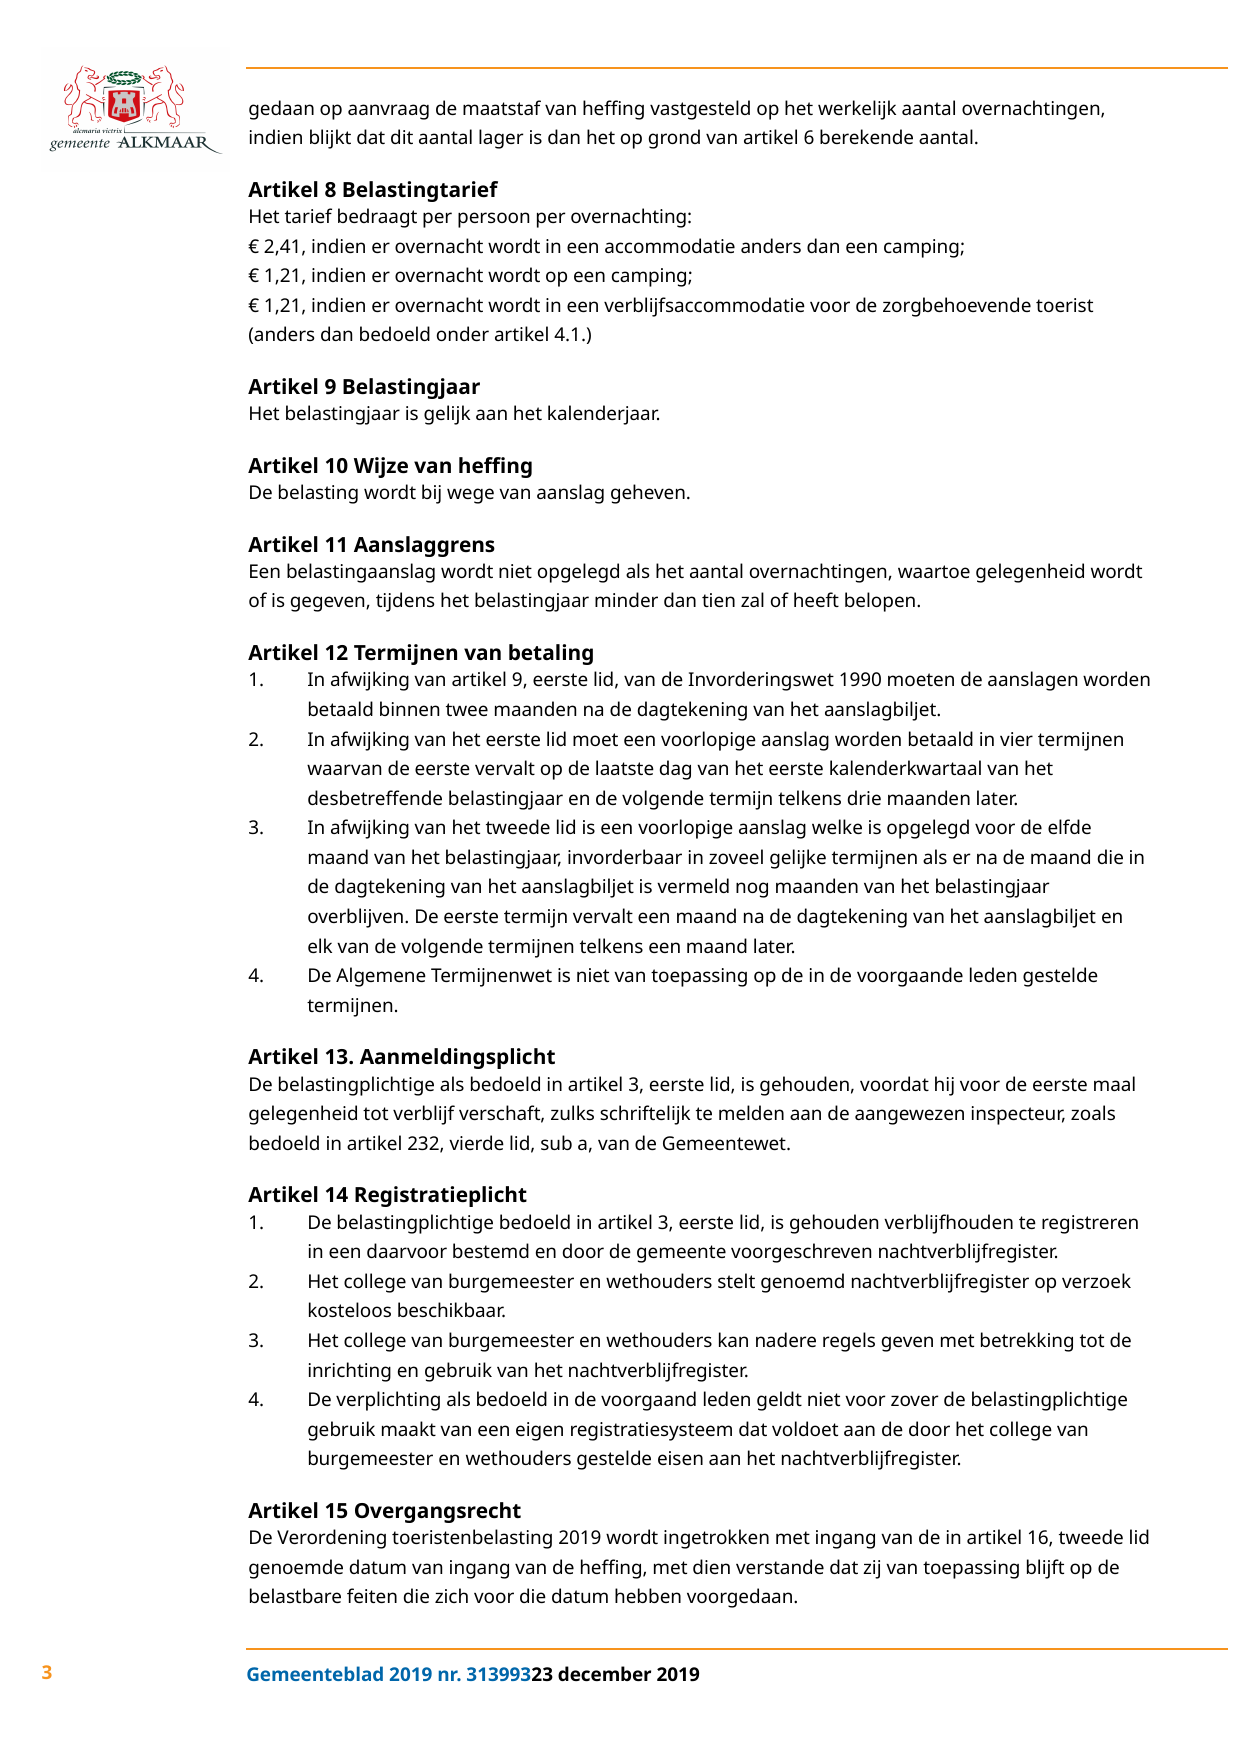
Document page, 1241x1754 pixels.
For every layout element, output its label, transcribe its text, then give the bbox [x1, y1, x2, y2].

text De belastingplichtige als bedoeld in artikel 3, eerste lid, is gehouden, voordat hij voor de eerste maal gelegenheid tot verblijf verschaft, zulks schriftelijk te melden aan de aangewezen inspecteur, zoals bedoeld in artikel 232, vierde lid, sub a, van de Gemeentewet. [248, 1071, 1152, 1156]
list In afwijking van het tweede lid is een voorlopige aanslag welke is opgelegd voor de elfde maand van het belastingjaar, invorderbaar in zoveel gelijke termijnen als er na de maand die in de dagtekening van het aanslagbiljet is vermeld nog maanden van het belastingjaar overblijven. De eerste termijn vervalt een maand na de dagtekening van het aanslagbiljet en elk van de volgende termijnen telkens een maand later. [248, 814, 1152, 958]
text Artikel 8 Belastingtarief [248, 175, 1152, 203]
list Het college van burgemeester en wethouders stelt genoemd nachtverblijfregister op verzoek kosteloos beschikbaar. [248, 1268, 1152, 1323]
list Het college van burgemeester en wethouders kan nadere regels geven met betrekking tot de inrichting en gebruik van het nachtverblijfregister. [248, 1327, 1152, 1382]
list De belastingplichtige bedoeld in artikel 3, eerste lid, is gehouden verblijfhouden te registreren in een daarvoor bestemd en door de gemeente voorgeschreven nachtverblijfregister. [248, 1209, 1152, 1264]
text € 1,21, indien er overnacht wordt in een verblijfsaccommodatie voor de zorgbehoevende toerist (anders dan bedoeld onder artikel 4.1.) [248, 292, 1152, 347]
text gedaan op aanvraag de maatstaf van heffing vastgesteld op het werkelijk aantal overnachtingen, indien blijkt dat dit aantal lager is dan het op grond van artikel 6 berekende aantal. [248, 95, 1152, 150]
text € 1,21, indien er overnacht wordt op een camping; [248, 262, 1152, 288]
text Het belastingjaar is gelijk aan het kalenderjaar. [248, 400, 1152, 426]
text Artikel 9 Belastingjaar [248, 372, 1152, 400]
list De verplichting als bedoeld in de voorgaand leden geldt niet voor zover de belastingplichtige gebruik maakt van een eigen registratiesysteem dat voldoet aan de door het college van burgemeester en wethouders gestelde eisen aan het nachtverblijfregister. [248, 1386, 1152, 1471]
text De belasting wordt bij wege van aanslag geheven. [248, 479, 1152, 505]
text Artikel 13. Aanmeldingsplicht [248, 1042, 1152, 1071]
text De Verordening toeristenbelasting 2019 wordt ingetrokken met ingang van de in artikel 16, tweede lid genoemde datum van ingang van de heffing, met dien verstande dat zij van toepassing blijft op de belastbare feiten die zich voor die datum hebben voorgedaan. [248, 1524, 1152, 1609]
text Artikel 15 Overgangsrecht [248, 1496, 1152, 1524]
list In afwijking van artikel 9, eerste lid, van de Invorderingswet 1990 moeten de aanslagen worden betaald binnen twee maanden na de dagtekening van het aanslagbiljet. [248, 667, 1152, 722]
text Een belastingaanslag wordt niet opgelegd als het aantal overnachtingen, waartoe gelegenheid wordt of is gegeven, tijdens het belastingjaar minder dan tien zal of heeft belopen. [248, 558, 1152, 613]
list In afwijking van het eerste lid moet een voorlopige aanslag worden betaald in vier termijnen waarvan de eerste vervalt op de laatste dag van het eerste kalenderkwartaal van het desbetreffende belastingjaar en de volgende termijn telkens drie maanden later. [248, 726, 1152, 811]
text Artikel 12 Termijnen van betaling [248, 638, 1152, 667]
picture [41, 47, 231, 172]
text € 2,41, indien er overnacht wordt in een accommodatie anders dan een camping; [248, 233, 1152, 258]
text Artikel 14 Registratieplicht [248, 1180, 1152, 1209]
list De Algemene Termijnenwet is niet van toepassing op de in de voorgaande leden gestelde termijnen. [248, 962, 1152, 1018]
text Artikel 11 Aanslaggrens [248, 530, 1152, 558]
text Artikel 10 Wijze van heffing [248, 451, 1152, 479]
text Het tarief bedraagt per persoon per overnachting: [248, 203, 1152, 229]
